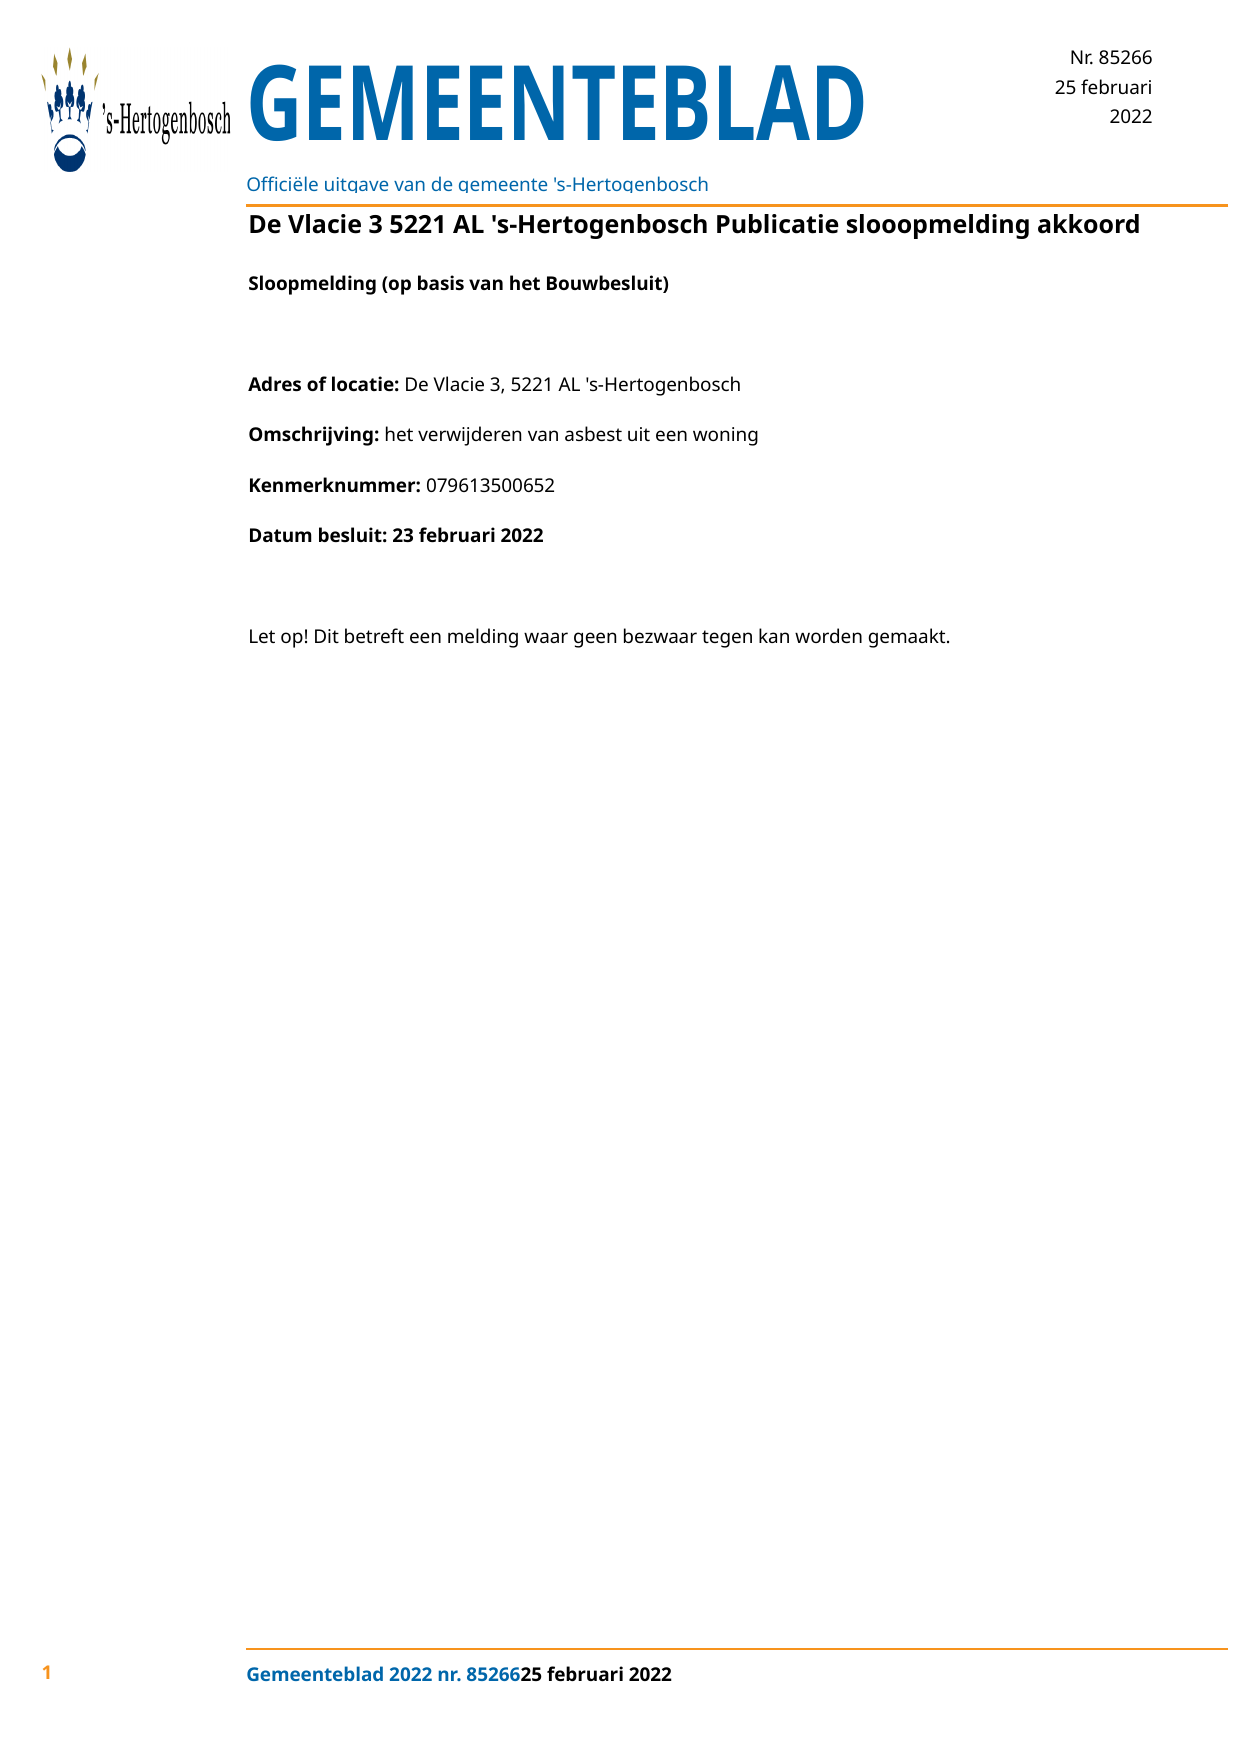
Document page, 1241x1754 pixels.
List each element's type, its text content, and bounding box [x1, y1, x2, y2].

text Kenmerknummer: 079613500652 [248, 472, 1152, 498]
text Adres of locatie: De Vlacie 3, 5221 AL 's-Hertogenbosch [248, 371, 1152, 397]
text Omschrijving: het verwijderen van asbest uit een woning [248, 422, 1152, 447]
picture [41, 47, 231, 172]
text Datum besluit: 23 februari 2022 [248, 522, 1152, 548]
text Sloopmelding (op basis van het Bouwbesluit) [248, 270, 1152, 296]
text De Vlacie 3 5221 AL 's-Hertogenbosch Publicatie slooopmelding akkoord [248, 207, 1152, 241]
text Let op! Dit betreft een melding waar geen bezwaar tegen kan worden gemaakt. [248, 623, 1152, 649]
